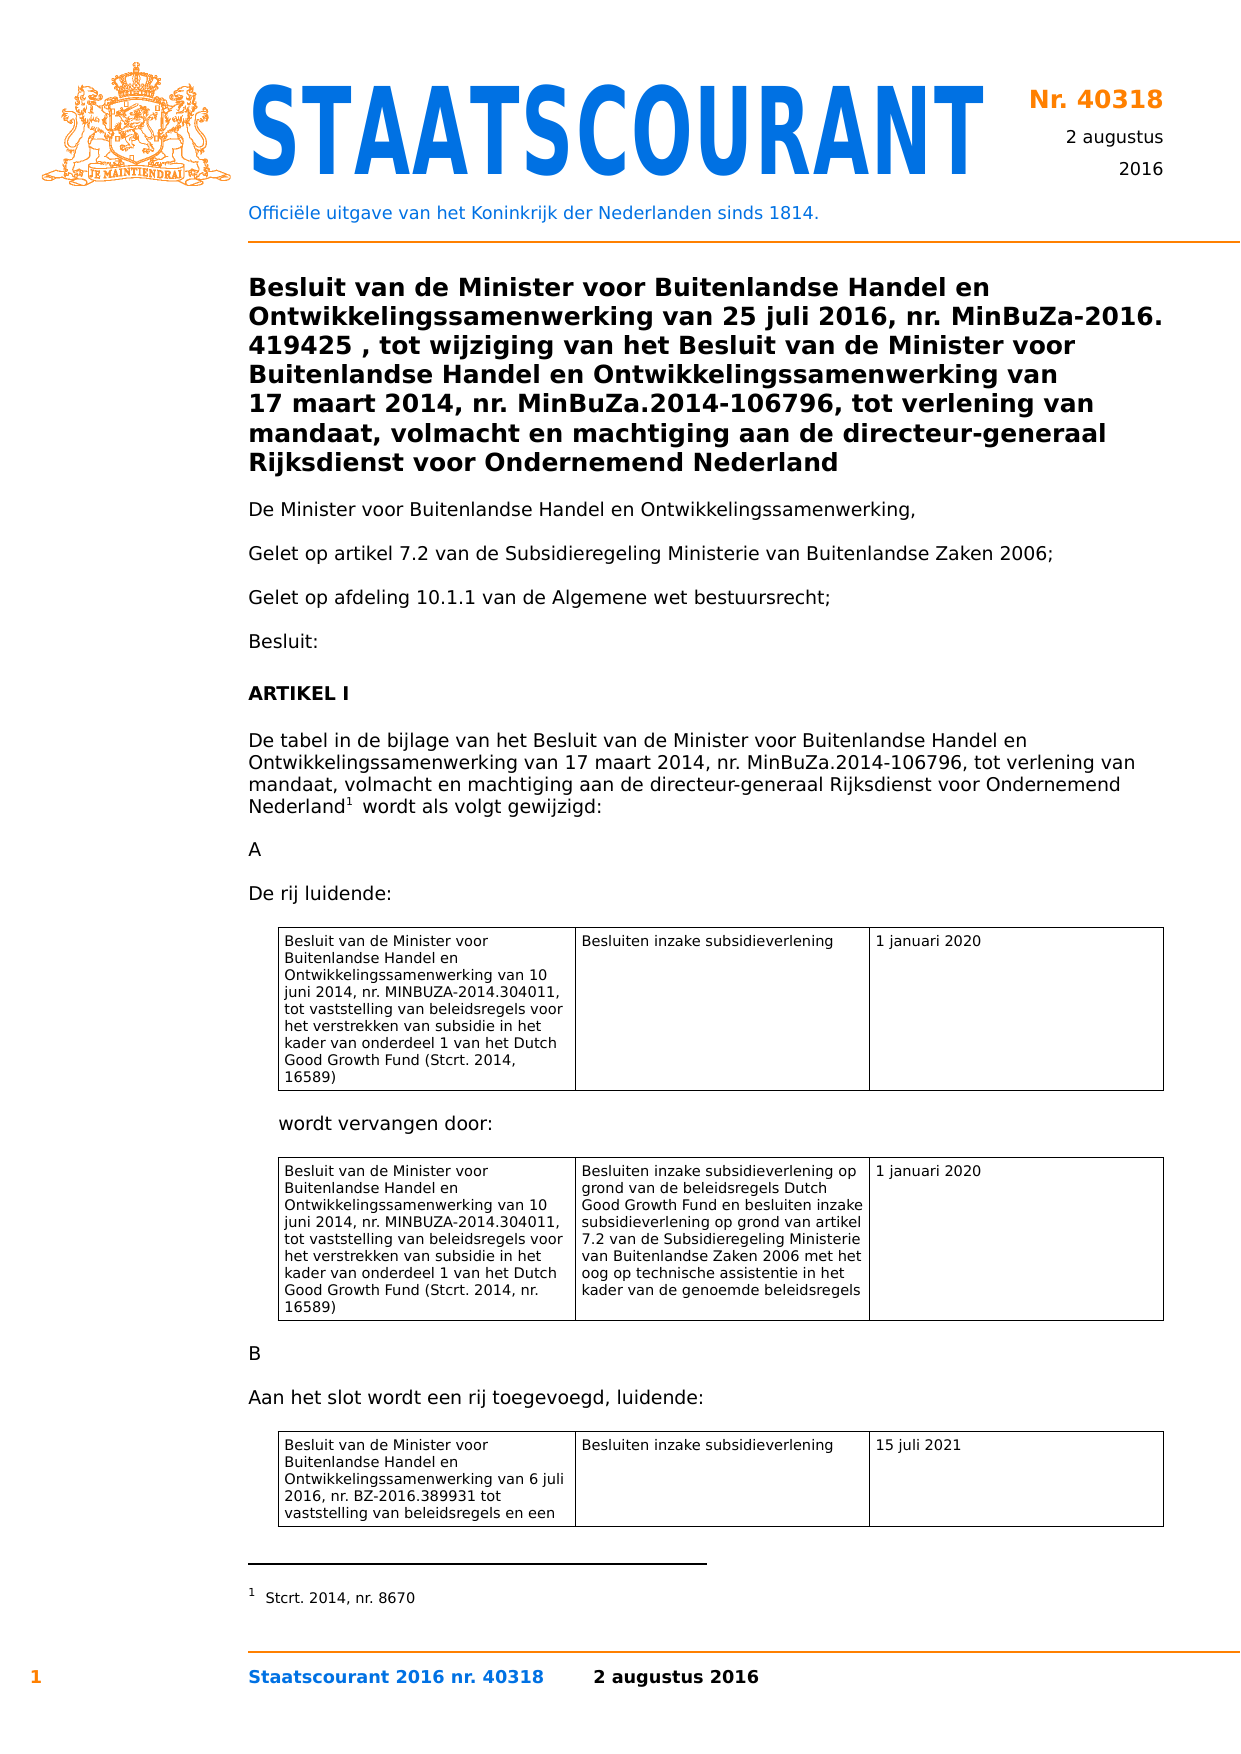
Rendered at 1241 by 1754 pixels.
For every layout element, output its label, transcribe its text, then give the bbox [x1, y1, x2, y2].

text B [248, 1343, 1163, 1365]
table_header 1 januari 2020 [870, 1158, 1163, 1320]
text Gelet op afdeling 10.1.1 van de Algemene wet bestuursrecht; [248, 587, 1163, 609]
table_header Besluiten inzake subsidieverlening [576, 1432, 869, 1526]
table_cell Officiële uitgave van het Koninkrijk der Nederlanden sinds 1814. [248, 203, 1240, 241]
table_cell 2016 [998, 153, 1240, 203]
text De tabel in de bijlage van het Besluit van de Minister voor Buitenlandse Handel en Ontwikkelingssamenwerking van 17 maart 2014, nr. MinBuZa.2014-106796, tot verlening van mandaat, volmacht en machtiging aan de directeur-generaal Rijksdienst voor Ondernemend Nederland wordt als volgt gewijzigd: [248, 729, 1163, 817]
text Gelet op artikel 7.2 van de Subsidieregeling Ministerie van Buitenlandse Zaken 2006; [248, 543, 1163, 565]
text Besluit: [248, 631, 1163, 653]
table_header Besluiten inzake subsidieverlening [576, 928, 869, 1090]
table_cell 2 augustus [998, 121, 1240, 153]
table_header STAATSCOURANT [248, 62, 998, 203]
subtitle Besluit van de Minister voor Buitenlandse Handel en Ontwikkelingssamenwerking van 25 juli 2016, nr. MinBuZa-2016. 419425 , tot wijziging van het Besluit van de Minister voor Buitenlandse Handel en Ontwikkelingssamenwerking van 17 maart 2014, nr. MinBuZa.2014-106796, tot verlening van mandaat, volmacht en machtiging aan de directeur-generaal Rijksdienst voor Ondernemend Nederland [248, 273, 1163, 477]
text A [248, 839, 1163, 861]
text Aan het slot wordt een rij toegevoegd, luidende: [248, 1387, 1163, 1409]
text De Minister voor Buitenlandse Handel en Ontwikkelingssamenwerking, [248, 499, 1163, 521]
table_header 1 januari 2020 [870, 928, 1163, 1090]
table_header Nr. 40318 [998, 62, 1240, 121]
table_header Besluit van de Minister voor Buitenlandse Handel en Ontwikkelingssamenwerking van 10 juni 2014, nr. MINBUZA-2014.304011, tot vaststelling van beleidsregels voor het verstrekken van subsidie in het kader van onderdeel 1 van het Dutch Good Growth Fund (Stcrt. 2014, 16589) [279, 928, 575, 1090]
subtitle ARTIKEL I [248, 683, 1163, 704]
table_header Besluiten inzake subsidieverlening op grond van de beleidsregels Dutch Good Growth Fund en besluiten inzake subsidieverlening op grond van artikel 7.2 van de Subsidieregeling Ministerie van Buitenlandse Zaken 2006 met het oog op technische assistentie in het kader van de genoemde beleidsregels [576, 1158, 869, 1320]
picture [41, 62, 231, 186]
text Stcrt. 2014, nr. 8670 [248, 1586, 1163, 1608]
table_header Besluit van de Minister voor Buitenlandse Handel en Ontwikkelingssamenwerking van 10 juni 2014, nr. MINBUZA-2014.304011, tot vaststelling van beleidsregels voor het verstrekken van subsidie in het kader van onderdeel 1 van het Dutch Good Growth Fund (Stcrt. 2014, nr. 16589) [279, 1158, 575, 1320]
text wordt vervangen door: [278, 1113, 1163, 1135]
table_header Besluit van de Minister voor Buitenlandse Handel en Ontwikkelingssamenwerking van 6 juli 2016, nr. BZ-2016.389931 tot vaststelling van beleidsregels en een [279, 1432, 575, 1526]
table_header [25, 62, 248, 241]
text De rij luidende: [248, 883, 1163, 905]
table_header 15 juli 2021 [870, 1432, 1163, 1526]
